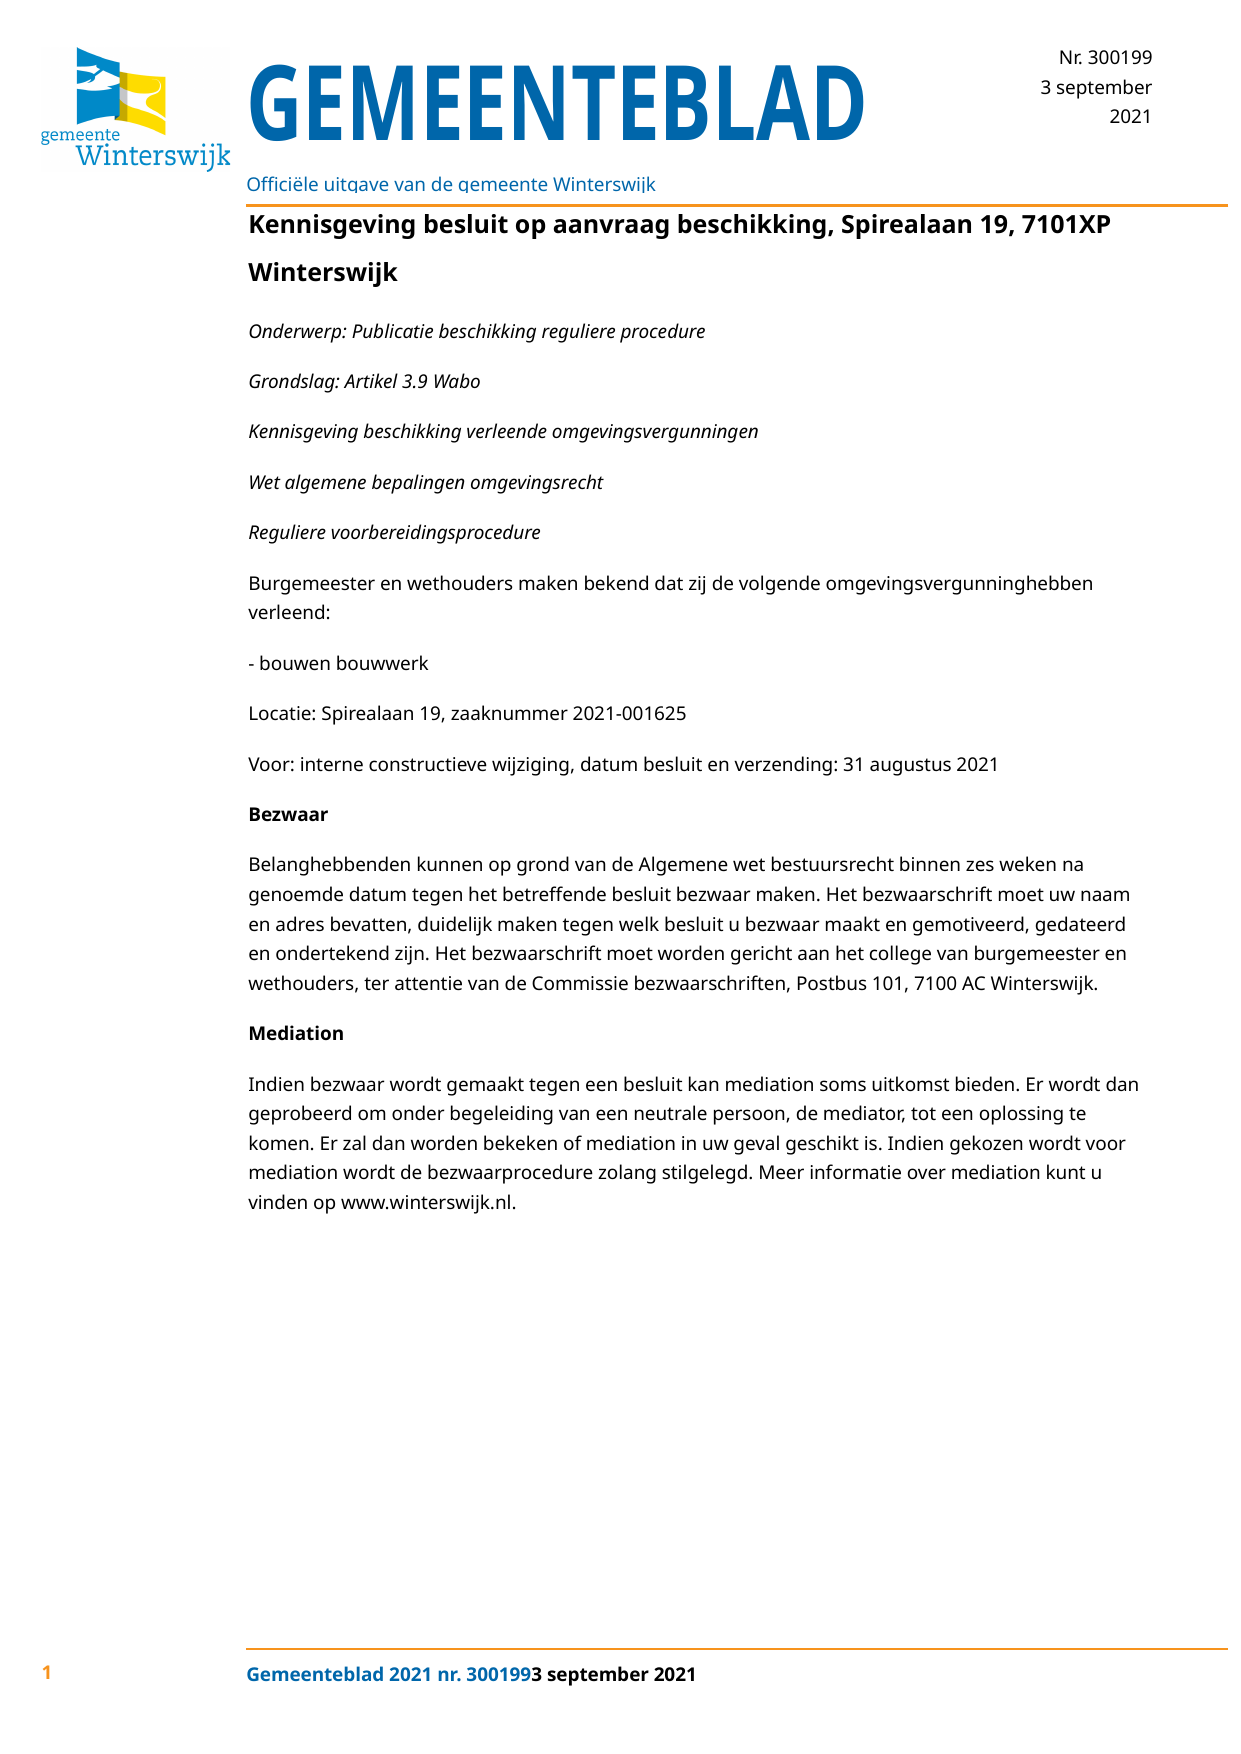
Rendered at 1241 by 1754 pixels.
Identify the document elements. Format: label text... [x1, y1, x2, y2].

text Kennisgeving besluit op aanvraag beschikking, Spirealaan 19, 7101XP Winterswijk [248, 207, 1152, 288]
text Kennisgeving beschikking verleende omgevingsvergunningen [248, 419, 1152, 444]
text Belanghebbenden kunnen op grond van de Algemene wet bestuursrecht binnen zes weken na genoemde datum tegen het betreffende besluit bezwaar maken. Het bezwaarschrift moet uw naam en adres bevatten, duidelijk maken tegen welk besluit u bezwaar maakt en gemotiveerd, gedateerd en ondertekend zijn. Het bezwaarschrift moet worden gericht aan het college van burgemeester en wethouders, ter attentie van de Commissie bezwaarschriften, Postbus 101, 7100 AC Winterswijk. [248, 852, 1152, 996]
text Onderwerp: Publicatie beschikking reguliere procedure [248, 318, 1152, 344]
text Wet algemene bepalingen omgevingsrecht [248, 469, 1152, 495]
text - bouwen bouwwerk [248, 650, 1152, 676]
text Voor: interne constructieve wijziging, datum besluit en verzending: 31 augustus 2021 [248, 751, 1152, 777]
text Locatie: Spirealaan 19, zaaknummer 2021-001625 [248, 700, 1152, 726]
text Grondslag: Artikel 3.9 Wabo [248, 368, 1152, 394]
text Indien bezwaar wordt gemaakt tegen een besluit kan mediation soms uitkomst bieden. Er wordt dan geprobeerd om onder begeleiding van een neutrale persoon, de mediator, tot een oplossing te komen. Er zal dan worden bekeken of mediation in uw geval geschikt is. Indien gekozen wordt voor mediation wordt de bezwaarprocedure zolang stilgelegd. Meer informatie over mediation kunt u vinden op www.winterswijk.nl. [248, 1071, 1152, 1215]
picture [225, 153, 231, 162]
picture [41, 47, 231, 172]
text Mediation [248, 1020, 1152, 1046]
text Burgemeester en wethouders maken bekend dat zij de volgende omgevingsvergunninghebben verleend: [248, 570, 1152, 625]
text Bezwaar [248, 801, 1152, 827]
text Reguliere voorbereidingsprocedure [248, 519, 1152, 545]
